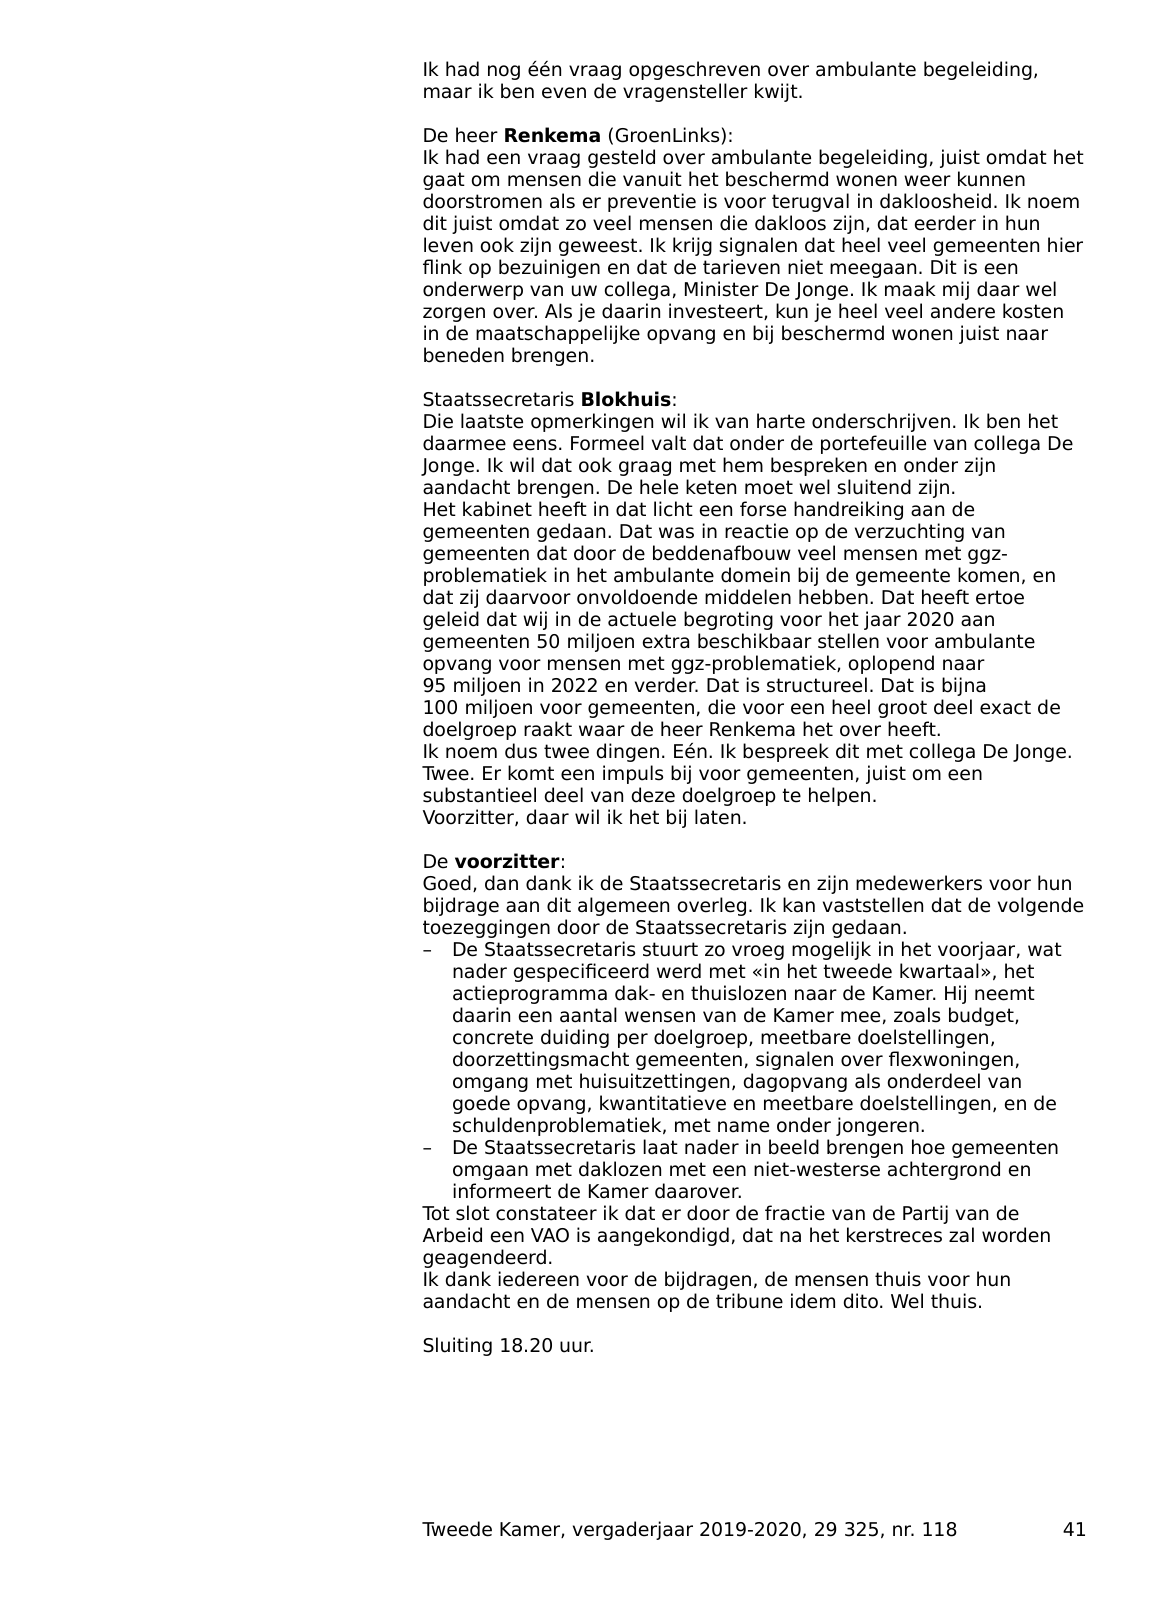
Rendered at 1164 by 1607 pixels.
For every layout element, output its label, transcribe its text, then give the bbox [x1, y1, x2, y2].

text Ik noem dus twee dingen. Eén. Ik bespreek dit met collega De Jonge. Twee. Er komt een impuls bij voor gemeenten, juist om een substantieel deel van deze doelgroep te helpen. [422, 741, 1087, 807]
text Tot slot constateer ik dat er door de fractie van de Partij van de Arbeid een VAO is aangekondigd, dat na het kerstreces zal worden geagendeerd. [422, 1203, 1087, 1268]
text Ik had een vraag gesteld over ambulante begeleiding, juist omdat het gaat om mensen die vanuit het beschermd wonen weer kunnen doorstromen als er preventie is voor terugval in dakloosheid. Ik noem dit juist omdat zo veel mensen die dakloos zijn, dat eerder in hun leven ook zijn geweest. Ik krijg signalen dat heel veel gemeenten hier flink op bezuinigen en dat de tarieven niet meegaan. Dit is een onderwerp van uw collega, Minister De Jonge. Ik maak mij daar wel zorgen over. Als je daarin investeert, kun je heel veel andere kosten in de maatschappelijke opvang en bij beschermd wonen juist naar beneden brengen. [422, 147, 1087, 367]
text Ik dank iedereen voor de bijdragen, de mensen thuis voor hun aandacht en de mensen op de tribune idem dito. Wel thuis. [422, 1268, 1087, 1312]
text Voorzitter, daar wil ik het bij laten. [422, 807, 1087, 829]
text Het kabinet heeft in dat licht een forse handreiking aan de gemeenten gedaan. Dat was in reactie op de verzuchting van gemeenten dat door de beddenafbouw veel mensen met ggz-problematiek in het ambulante domein bij de gemeente komen, en dat zij daarvoor onvoldoende middelen hebben. Dat heeft ertoe geleid dat wij in de actuele begroting voor het jaar 2020 aan gemeenten 50 miljoen extra beschikbaar stellen voor ambulante opvang voor mensen met ggz-problematiek, oplopend naar 95 miljoen in 2022 en verder. Dat is structureel. Dat is bijna 100 miljoen voor gemeenten, die voor een heel groot deel exact de doelgroep raakt waar de heer Renkema het over heeft. [422, 499, 1087, 741]
text De heer Renkema (GroenLinks): [422, 125, 1087, 147]
text Staatssecretaris Blokhuis: [422, 389, 1087, 411]
text De voorzitter: [422, 851, 1087, 873]
text Die laatste opmerkingen wil ik van harte onderschrijven. Ik ben het daarmee eens. Formeel valt dat onder de portefeuille van collega De Jonge. Ik wil dat ook graag met hem bespreken en onder zijn aandacht brengen. De hele keten moet wel sluitend zijn. [422, 411, 1087, 499]
text – De Staatssecretaris stuurt zo vroeg mogelijk in het voorjaar, wat nader gespecificeerd werd met «in het tweede kwartaal», het actieprogramma dak- en thuislozen naar de Kamer. Hij neemt daarin een aantal wensen van de Kamer mee, zoals budget, concrete duiding per doelgroep, meetbare doelstellingen, doorzettingsmacht gemeenten, signalen over flexwoningen, omgang met huisuitzettingen, dagopvang als onderdeel van goede opvang, kwantitatieve en meetbare doelstellingen, en de schuldenproblematiek, met name onder jongeren. [422, 939, 1087, 1137]
text Ik had nog één vraag opgeschreven over ambulante begeleiding, maar ik ben even de vragensteller kwijt. [422, 59, 1087, 103]
text Sluiting 18.20 uur. [422, 1335, 1087, 1357]
text – De Staatssecretaris laat nader in beeld brengen hoe gemeenten omgaan met daklozen met een niet-westerse achtergrond en informeert de Kamer daarover. [422, 1137, 1087, 1203]
text Goed, dan dank ik de Staatssecretaris en zijn medewerkers voor hun bijdrage aan dit algemeen overleg. Ik kan vaststellen dat de volgende toezeggingen door de Staatssecretaris zijn gedaan. [422, 873, 1087, 939]
